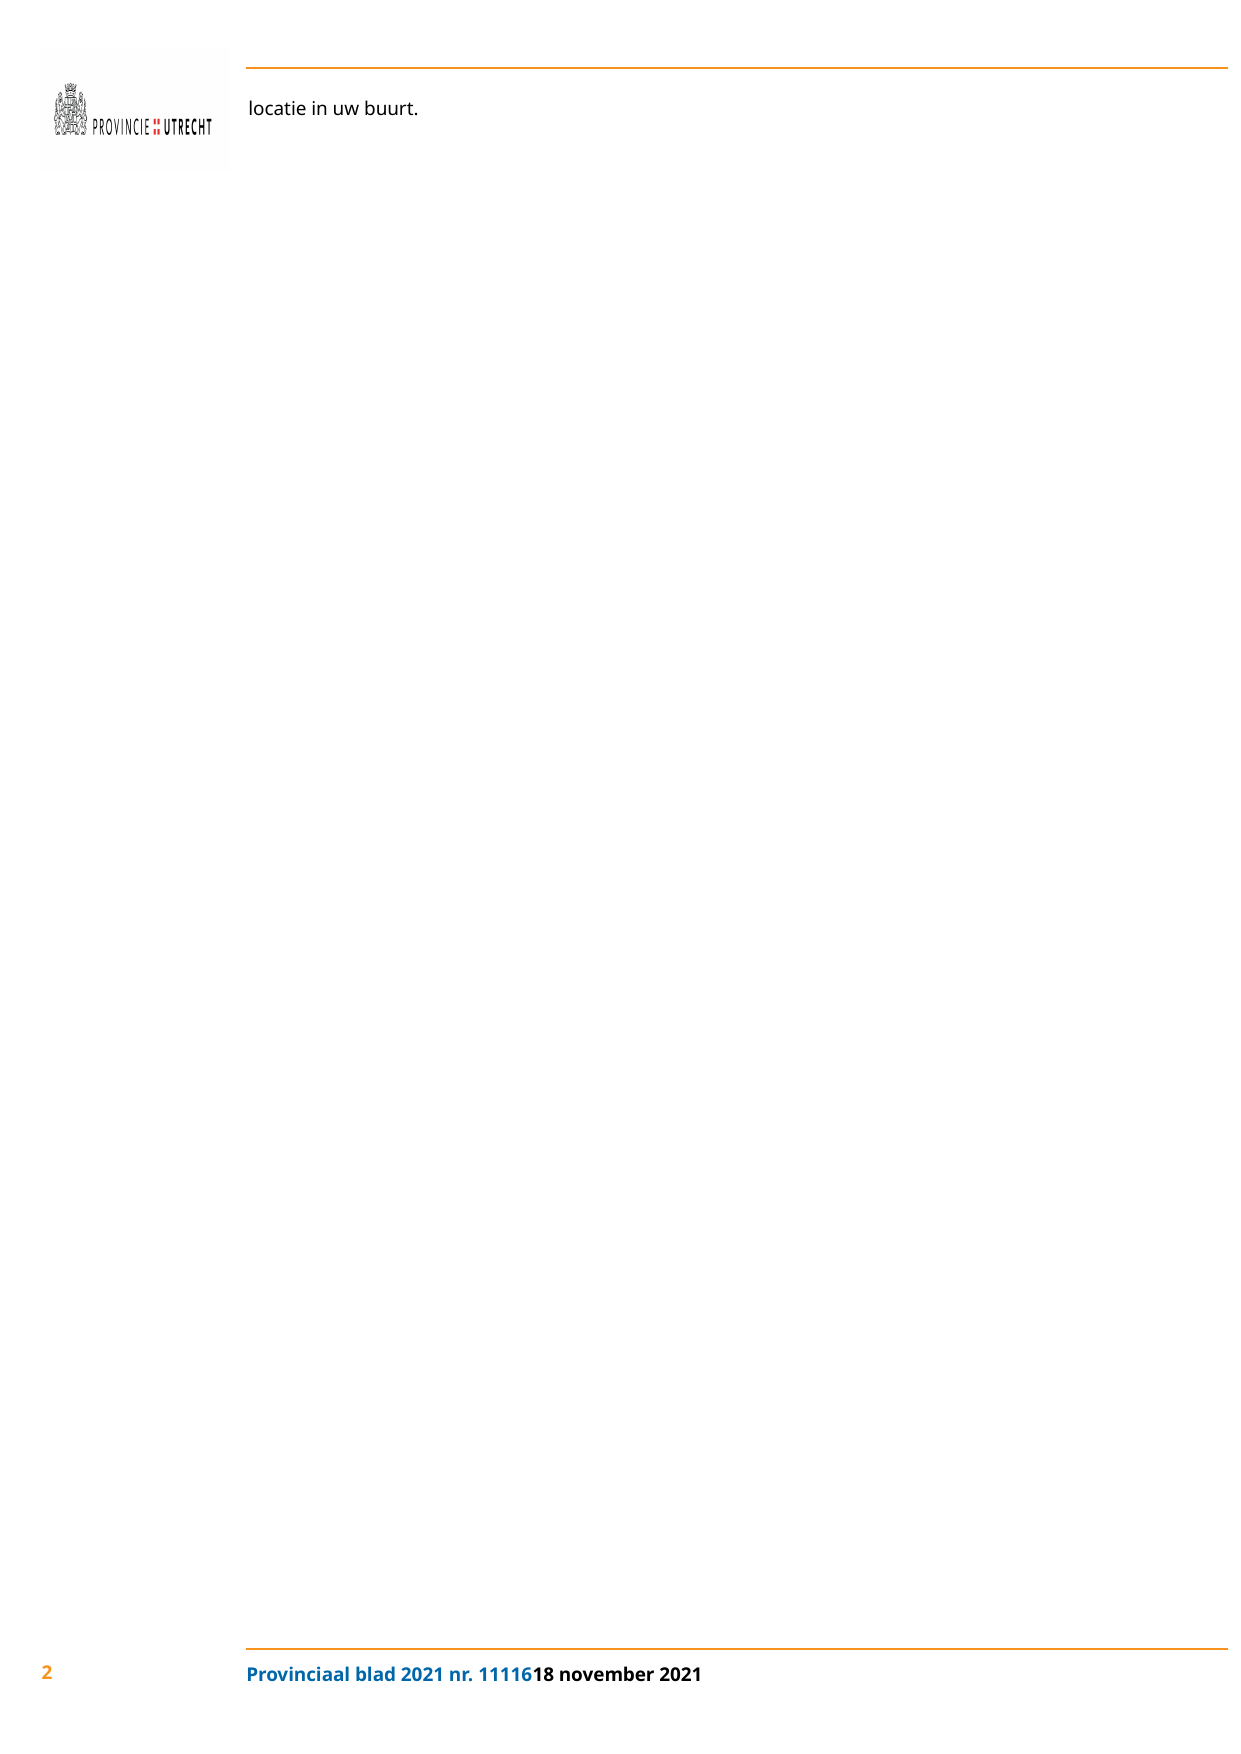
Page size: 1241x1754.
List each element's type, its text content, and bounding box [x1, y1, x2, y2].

text locatie in uw buurt. [248, 95, 1152, 121]
picture [41, 47, 231, 172]
